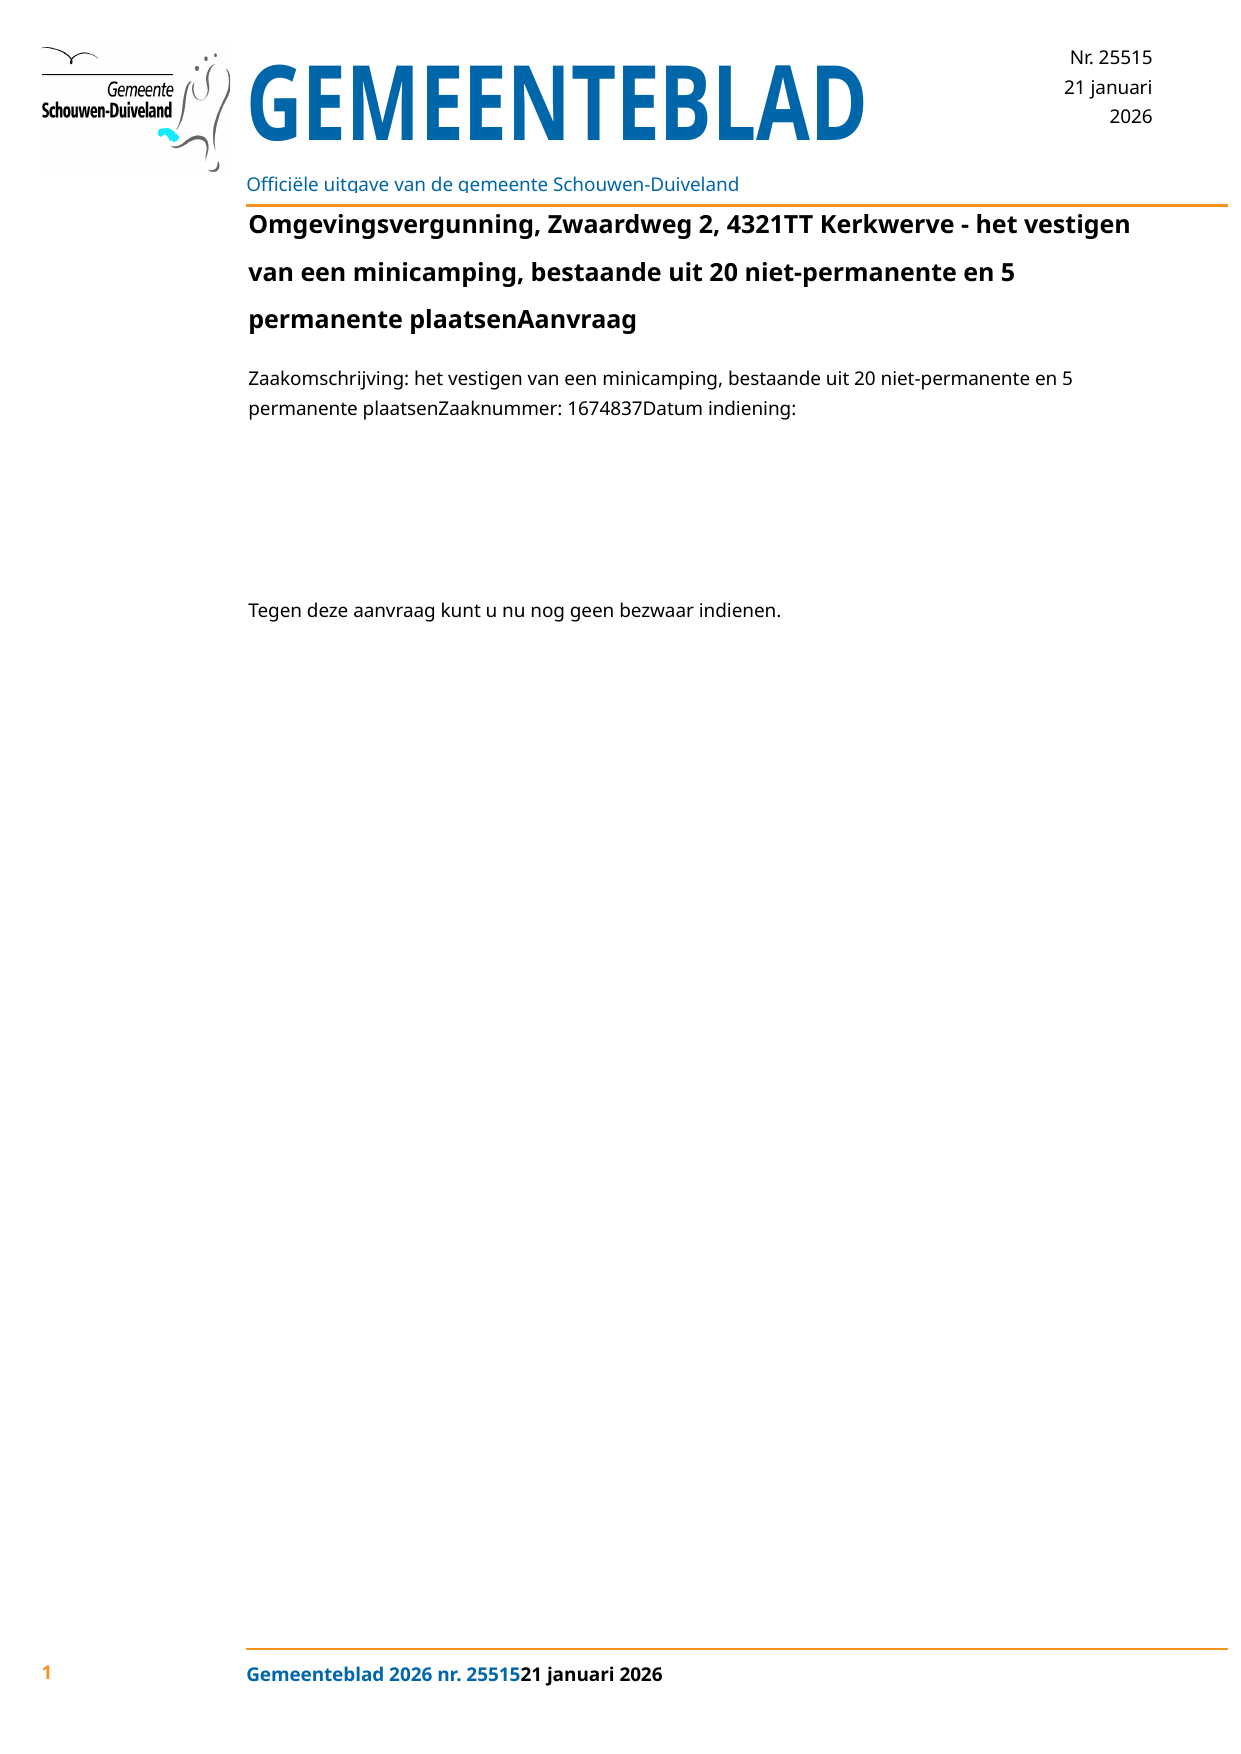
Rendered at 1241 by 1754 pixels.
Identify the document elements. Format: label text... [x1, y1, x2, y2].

text Zaakomschrijving: het vestigen van een minicamping, bestaande uit 20 niet-permanente en 5 permanente plaatsenZaaknummer: 1674837Datum indiening: [248, 366, 1152, 421]
text Tegen deze aanvraag kunt u nu nog geen bezwaar indienen. [248, 597, 1152, 622]
picture [41, 47, 231, 172]
text Omgevingsvergunning, Zwaardweg 2, 4321TT Kerkwerve - het vestigen van een minicamping, bestaande uit 20 niet-permanente en 5 permanente plaatsenAanvraag [248, 207, 1152, 336]
